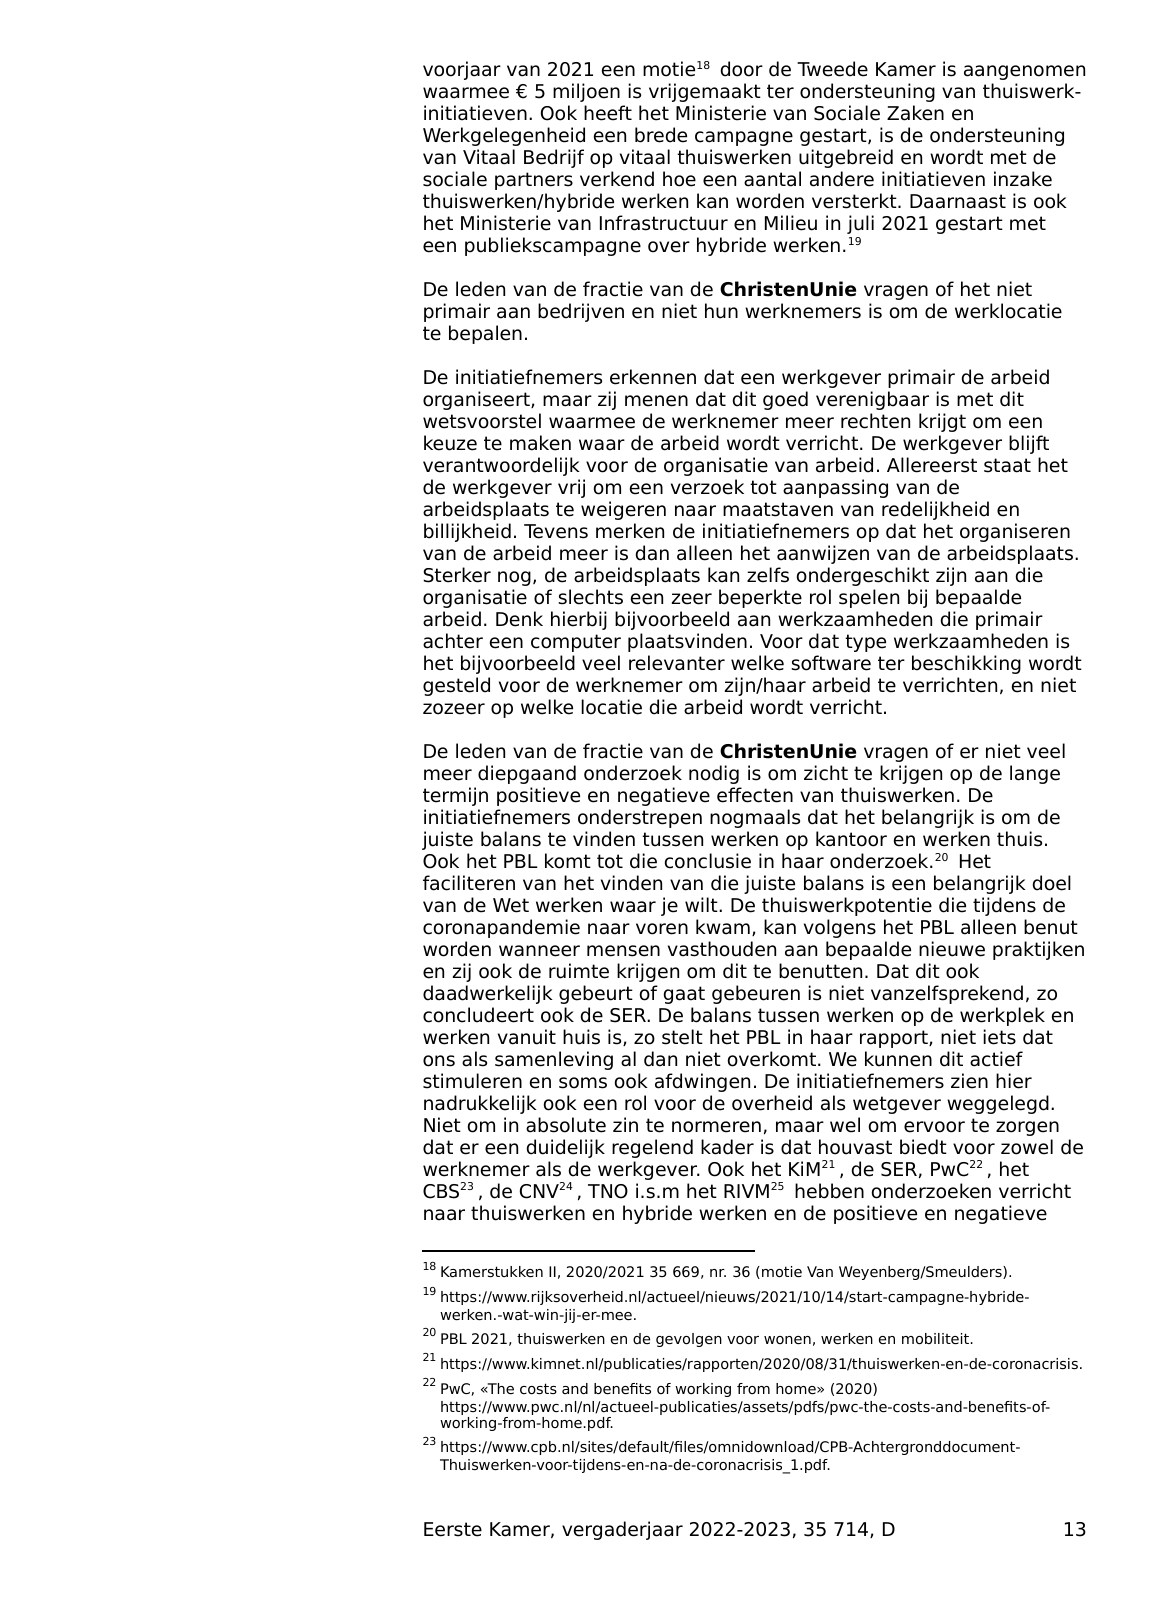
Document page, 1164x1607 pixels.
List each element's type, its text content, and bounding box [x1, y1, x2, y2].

text https://www.kimnet.nl/publicaties/rapporten/2020/08/31/thuiswerken-en-de-coronacrisis. [422, 1352, 1087, 1374]
text https://www.cpb.nl/sites/default/files/omnidownload/CPB-Achtergronddocument-Thuiswerken-voor-tijdens-en-na-de-coronacrisis_1.pdf. [422, 1435, 1087, 1474]
text De leden van de fractie van de ChristenUnie vragen of het niet primair aan bedrijven en niet hun werknemers is om de werklocatie te bepalen. [422, 279, 1087, 345]
text PBL 2021, thuiswerken en de gevolgen voor wonen, werken en mobiliteit. [422, 1327, 1087, 1349]
text voorjaar van 2021 een motie door de Tweede Kamer is aangenomen waarmee € 5 miljoen is vrijgemaakt ter ondersteuning van thuiswerk-initiatieven. Ook heeft het Ministerie van Sociale Zaken en Werkgelegenheid een brede campagne gestart, is de ondersteuning van Vitaal Bedrijf op vitaal thuiswerken uitgebreid en wordt met de sociale partners verkend hoe een aantal andere initiatieven inzake thuiswerken/hybride werken kan worden versterkt. Daarnaast is ook het Ministerie van Infrastructuur en Milieu in juli 2021 gestart met een publiekscampagne over hybride werken. [422, 59, 1087, 257]
text De leden van de fractie van de ChristenUnie vragen of er niet veel meer diepgaand onderzoek nodig is om zicht te krijgen op de lange termijn positieve en negatieve effecten van thuiswerken. De initiatiefnemers onderstrepen nogmaals dat het belangrijk is om de juiste balans te vinden tussen werken op kantoor en werken thuis. Ook het PBL komt tot die conclusie in haar onderzoek. Het faciliteren van het vinden van die juiste balans is een belangrijk doel van de Wet werken waar je wilt. De thuiswerkpotentie die tijdens de coronapandemie naar voren kwam, kan volgens het PBL alleen benut worden wanneer mensen vasthouden aan bepaalde nieuwe praktijken en zij ook de ruimte krijgen om dit te benutten. Dat dit ook daadwerkelijk gebeurt of gaat gebeuren is niet vanzelfsprekend, zo concludeert ook de SER. De balans tussen werken op de werkplek en werken vanuit huis is, zo stelt het PBL in haar rapport, niet iets dat ons als samenleving al dan niet overkomt. We kunnen dit actief stimuleren en soms ook afdwingen. De initiatiefnemers zien hier nadrukkelijk ook een rol voor de overheid als wetgever weggelegd. Niet om in absolute zin te normeren, maar wel om ervoor te zorgen dat er een duidelijk regelend kader is dat houvast biedt voor zowel de werknemer als de werkgever. Ook het KiM, de SER, PwC, het CBS, de CNV, TNO i.s.m het RIVM hebben onderzoeken verricht naar thuiswerken en hybride werken en de positieve en negatieve [422, 741, 1087, 1224]
text De initiatiefnemers erkennen dat een werkgever primair de arbeid organiseert, maar zij menen dat dit goed verenigbaar is met dit wetsvoorstel waarmee de werknemer meer rechten krijgt om een keuze te maken waar de arbeid wordt verricht. De werkgever blijft verantwoordelijk voor de organisatie van arbeid. Allereerst staat het de werkgever vrij om een verzoek tot aanpassing van de arbeidsplaats te weigeren naar maatstaven van redelijkheid en billijkheid. Tevens merken de initiatiefnemers op dat het organiseren van de arbeid meer is dan alleen het aanwijzen van de arbeidsplaats. Sterker nog, de arbeidsplaats kan zelfs ondergeschikt zijn aan die organisatie of slechts een zeer beperkte rol spelen bij bepaalde arbeid. Denk hierbij bijvoorbeeld aan werkzaamheden die primair achter een computer plaatsvinden. Voor dat type werkzaamheden is het bijvoorbeeld veel relevanter welke software ter beschikking wordt gesteld voor de werknemer om zijn/haar arbeid te verrichten, en niet zozeer op welke locatie die arbeid wordt verricht. [422, 367, 1087, 719]
text https://www.rijksoverheid.nl/actueel/nieuws/2021/10/14/start-campagne-hybride-werken.-wat-win-jij-er-mee. [422, 1285, 1087, 1324]
text PwC, «The costs and benefits of working from home» (2020) https://www.pwc.nl/nl/actueel-publicaties/assets/pdfs/pwc-the-costs-and-benefits-of-working-from-home.pdf. [422, 1377, 1087, 1432]
text Kamerstukken II, 2020/2021 35 669, nr. 36 (motie Van Weyenberg/Smeulders). [422, 1260, 1087, 1282]
